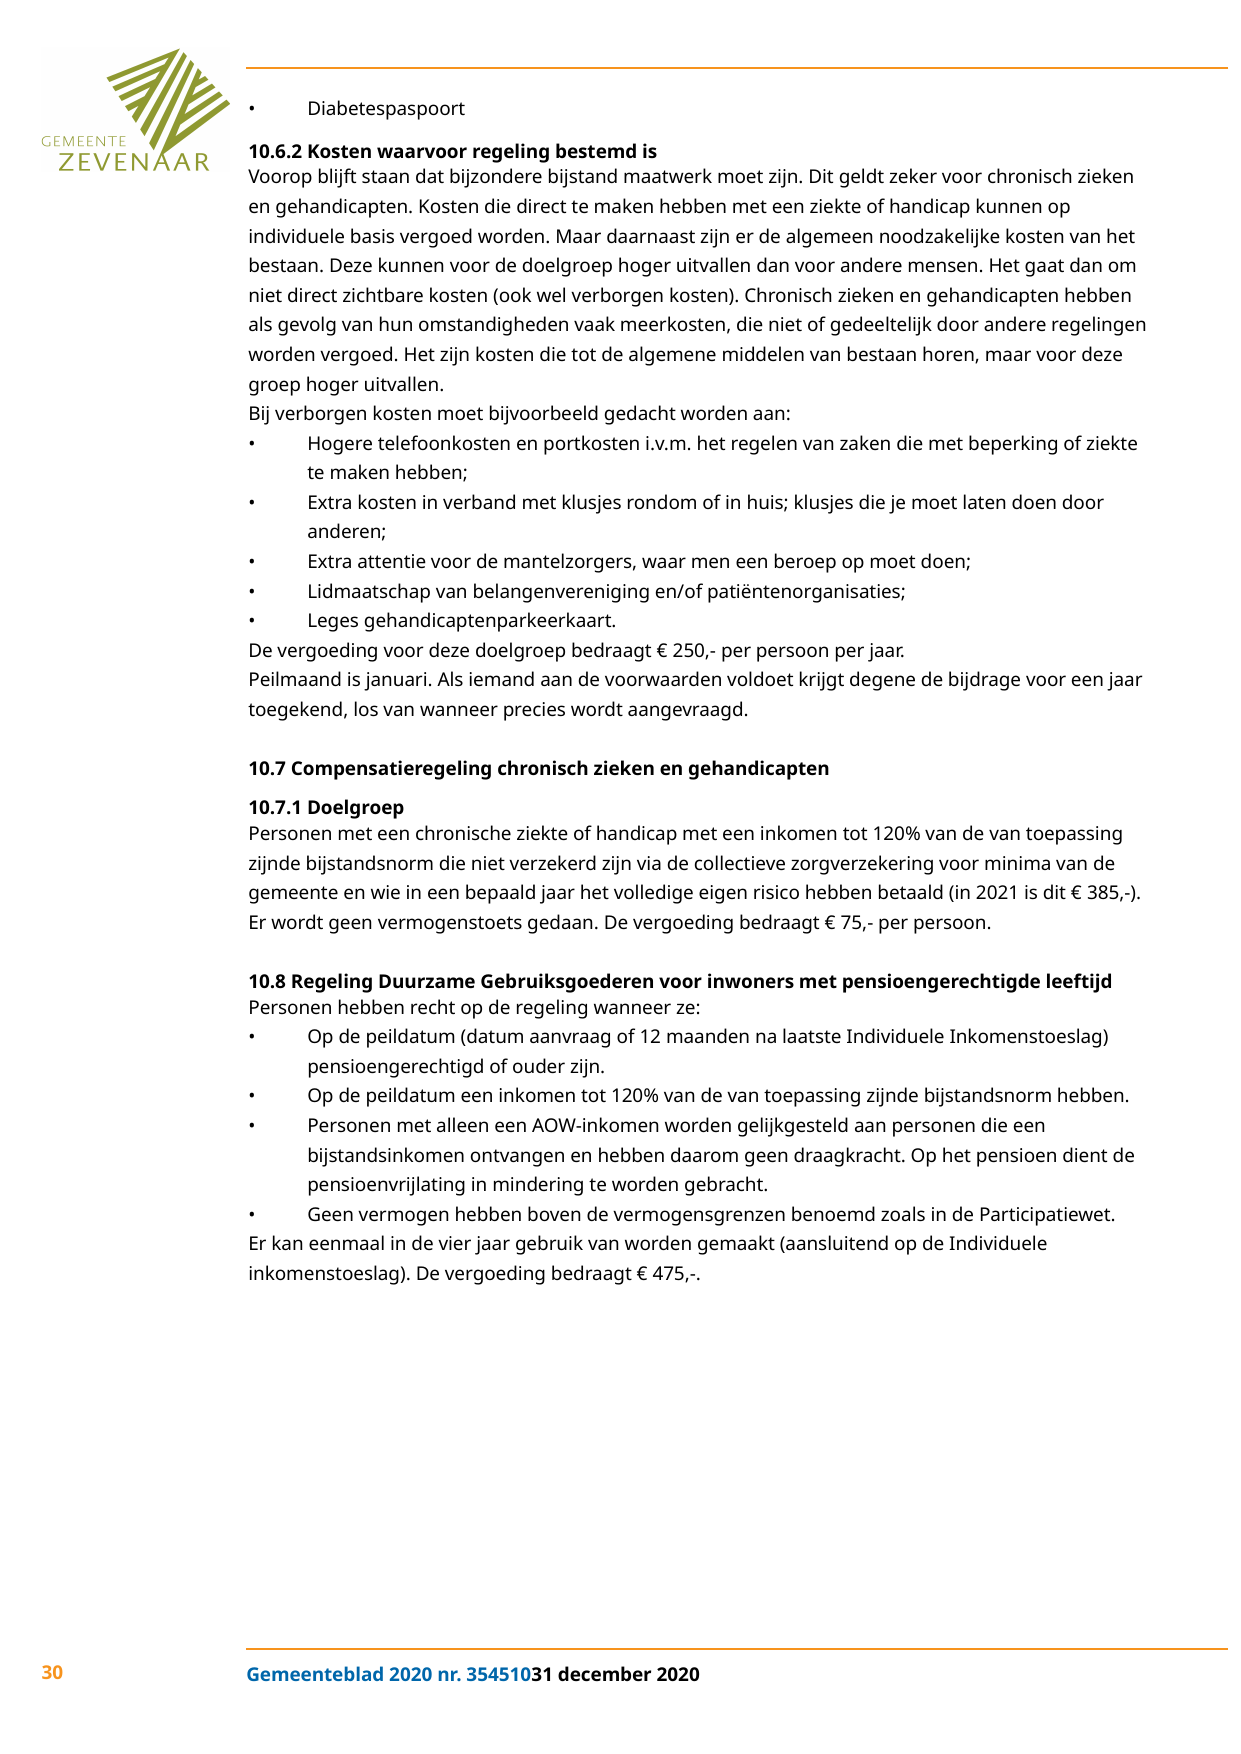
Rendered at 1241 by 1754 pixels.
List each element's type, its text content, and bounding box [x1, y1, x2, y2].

text 10.7 Compensatieregeling chronisch zieken en gehandicapten [248, 755, 1152, 781]
text Er wordt geen vermogenstoets gedaan. De vergoeding bedraagt € 75,- per persoon. [248, 909, 1152, 935]
list Extra attentie voor de mantelzorgers, waar men een beroep op moet doen; [248, 548, 1152, 574]
list Leges gehandicaptenparkeerkaart. [248, 607, 1152, 633]
text Peilmaand is januari. Als iemand aan de voorwaarden voldoet krijgt degene de bijdrage voor een jaar toegekend, los van wanneer precies wordt aangevraagd. [248, 667, 1152, 722]
text Personen met een chronische ziekte of handicap met een inkomen tot 120% van de van toepassing zijnde bijstandsnorm die niet verzekerd zijn via de collectieve zorgverzekering voor minima van de gemeente en wie in een bepaald jaar het volledige eigen risico hebben betaald (in 2021 is dit € 385,-). [248, 820, 1152, 905]
list Op de peildatum (datum aanvraag of 12 maanden na laatste Individuele Inkomenstoeslag) pensioengerechtigd of ouder zijn. [248, 1023, 1152, 1079]
text 10.7.1 Doelgroep [248, 794, 1152, 820]
list Op de peildatum een inkomen tot 120% van de van toepassing zijnde bijstandsnorm hebben. [248, 1083, 1152, 1108]
text Voorop blijft staan dat bijzondere bijstand maatwerk moet zijn. Dit geldt zeker voor chronisch zieken en gehandicapten. Kosten die direct te maken hebben met een ziekte of handicap kunnen op individuele basis vergoed worden. Maar daarnaast zijn er de algemeen noodzakelijke kosten van het bestaan. Deze kunnen voor de doelgroep hoger uitvallen dan voor andere mensen. Het gaat dan om niet direct zichtbare kosten (ook wel verborgen kosten). Chronisch zieken en gehandicapten hebben als gevolg van hun omstandigheden vaak meerkosten, die niet of gedeeltelijk door andere regelingen worden vergoed. Het zijn kosten die tot de algemene middelen van bestaan horen, maar voor deze groep hoger uitvallen. [248, 164, 1152, 396]
text Er kan eenmaal in de vier jaar gebruik van worden gemaakt (aansluitend op de Individuele inkomenstoeslag). De vergoeding bedraagt € 475,-. [248, 1231, 1152, 1286]
list Extra kosten in verband met klusjes rondom of in huis; klusjes die je moet laten doen door anderen; [248, 489, 1152, 544]
list Hogere telefoonkosten en portkosten i.v.m. het regelen van zaken die met beperking of ziekte te maken hebben; [248, 430, 1152, 485]
list Diabetespaspoort [248, 95, 1152, 121]
picture [41, 47, 231, 172]
text 10.6.2 Kosten waarvoor regeling bestemd is [248, 138, 1152, 164]
text 10.8 Regeling Duurzame Gebruiksgoederen voor inwoners met pensioengerechtigde leeftijd [248, 968, 1152, 994]
list Lidmaatschap van belangenvereniging en/of patiëntenorganisaties; [248, 578, 1152, 603]
text Personen hebben recht op de regeling wanneer ze: [248, 994, 1152, 1020]
text Bij verborgen kosten moet bijvoorbeeld gedacht worden aan: [248, 400, 1152, 426]
list Personen met alleen een AOW-inkomen worden gelijkgesteld aan personen die een bijstandsinkomen ontvangen en hebben daarom geen draagkracht. Op het pensioen dient de pensioenvrijlating in mindering te worden gebracht. [248, 1112, 1152, 1197]
text De vergoeding voor deze doelgroep bedraagt € 250,- per persoon per jaar. [248, 637, 1152, 663]
list Geen vermogen hebben boven de vermogensgrenzen benoemd zoals in de Participatiewet. [248, 1201, 1152, 1227]
